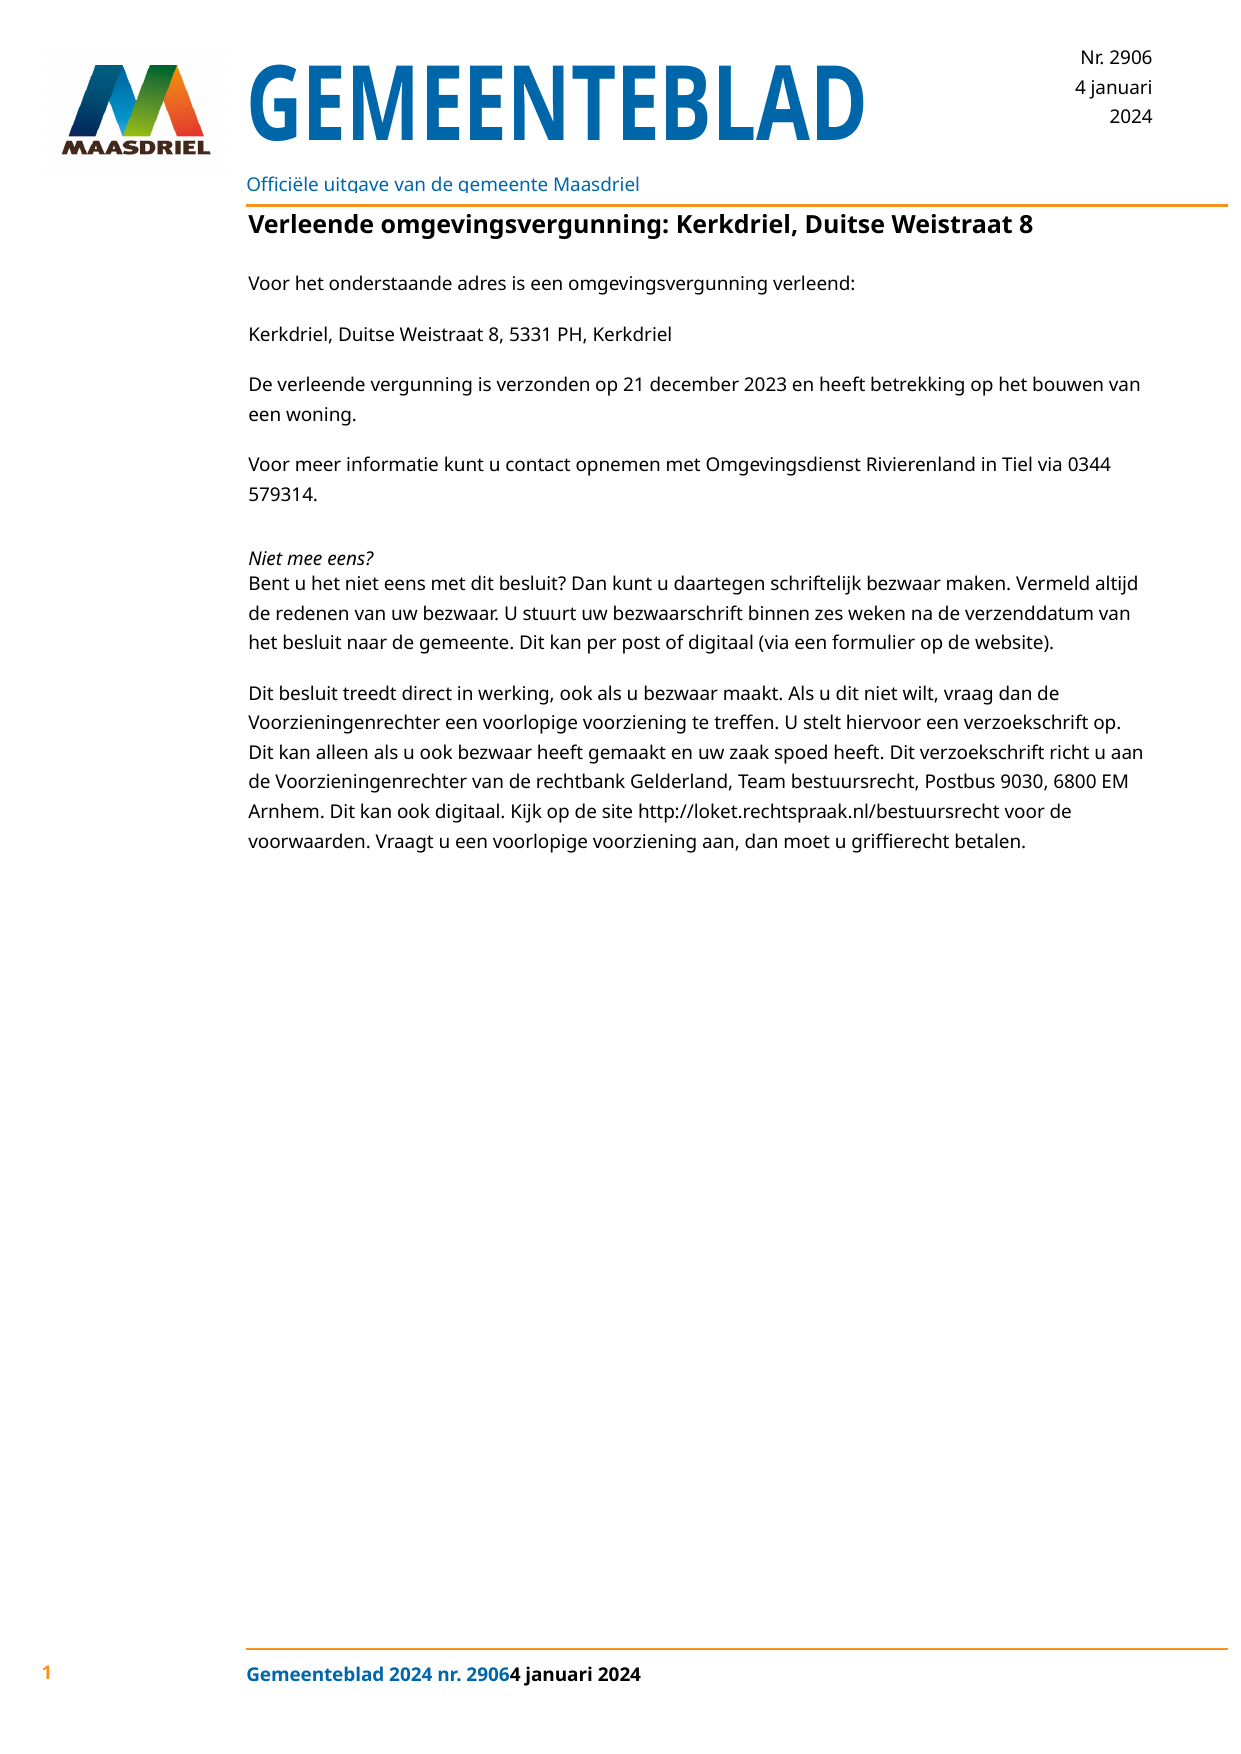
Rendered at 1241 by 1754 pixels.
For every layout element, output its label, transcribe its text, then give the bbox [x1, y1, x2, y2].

text Niet mee eens? [248, 545, 1152, 570]
text Voor het onderstaande adres is een omgevingsvergunning verleend: [248, 270, 1152, 296]
text Dit besluit treedt direct in werking, ook als u bezwaar maakt. Als u dit niet wilt, vraag dan de Voorzieningenrechter een voorlopige voorziening te treffen. U stelt hiervoor een verzoekschrift op. Dit kan alleen als u ook bezwaar heeft gemaakt en uw zaak spoed heeft. Dit verzoekschrift richt u aan de Voorzieningenrechter van de rechtbank Gelderland, Team bestuursrecht, Postbus 9030, 6800 EM Arnhem. Dit kan ook digitaal. Kijk op de site http://loket.rechtspraak.nl/bestuursrecht voor de voorwaarden. Vraagt u een voorlopige voorziening aan, dan moet u griffierecht betalen. [248, 680, 1152, 854]
text Bent u het niet eens met dit besluit? Dan kunt u daartegen schriftelijk bezwaar maken. Vermeld altijd de redenen van uw bezwaar. U stuurt uw bezwaarschrift binnen zes weken na de verzenddatum van het besluit naar de gemeente. Dit kan per post of digitaal (via een formulier op de website). [248, 570, 1152, 655]
text Kerkdriel, Duitse Weistraat 8, 5331 PH, Kerkdriel [248, 321, 1152, 346]
picture [41, 47, 231, 172]
text Voor meer informatie kunt u contact opnemen met Omgevingsdienst Rivierenland in Tiel via 0344 579314. [248, 451, 1152, 506]
text De verleende vergunning is verzonden op 21 december 2023 en heeft betrekking op het bouwen van een woning. [248, 371, 1152, 426]
text Verleende omgevingsvergunning: Kerkdriel, Duitse Weistraat 8 [248, 207, 1152, 241]
